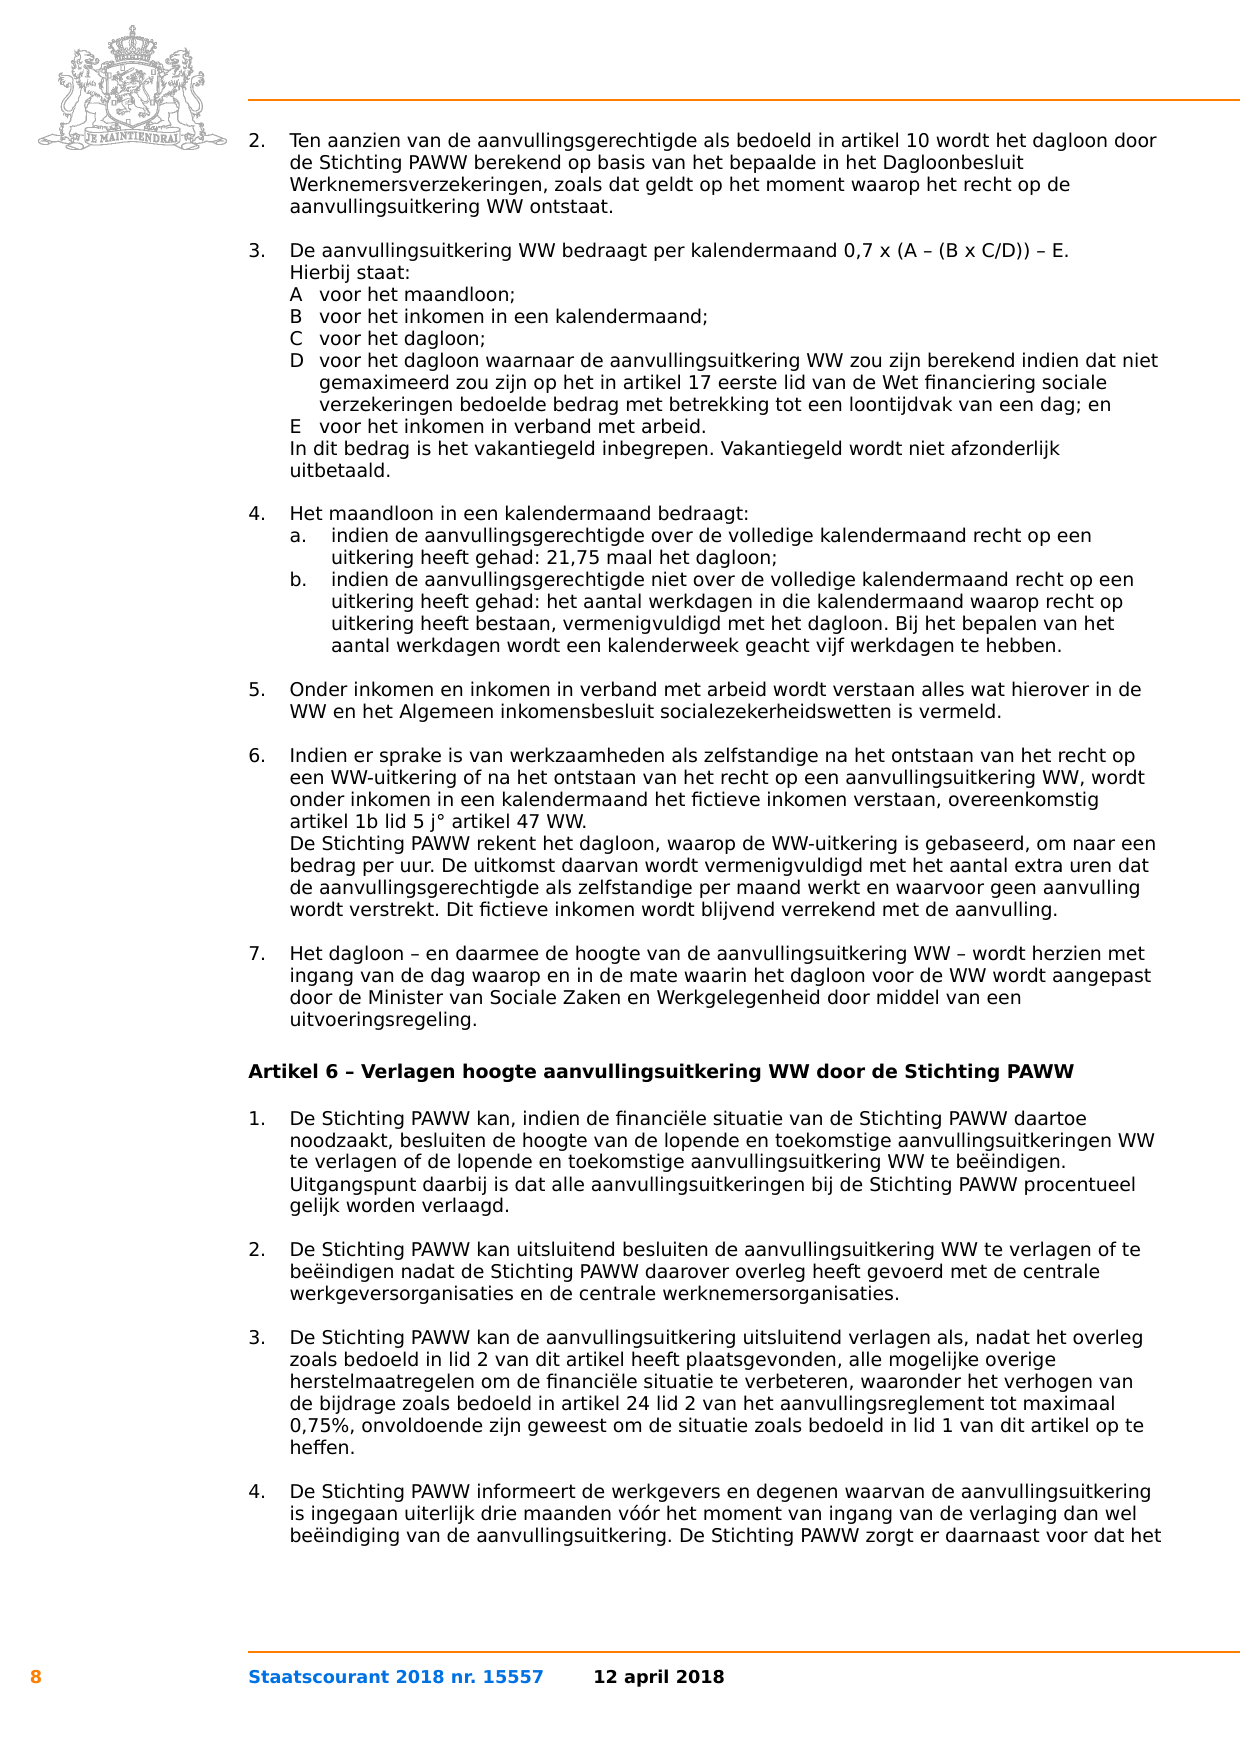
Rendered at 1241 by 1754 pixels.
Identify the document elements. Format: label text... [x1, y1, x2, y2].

text E voor het inkomen in verband met arbeid. [289, 416, 1163, 437]
subtitle Artikel 6 – Verlagen hoogte aanvullingsuitkering WW door de Stichting PAWW [248, 1061, 1163, 1082]
text 5. Onder inkomen en inkomen in verband met arbeid wordt verstaan alles wat hierover in de WW en het Algemeen inkomensbesluit socialezekerheidswetten is vermeld. [248, 679, 1163, 723]
text 7. Het dagloon – en daarmee de hoogte van de aanvullingsuitkering WW – wordt herzien met ingang van de dag waarop en in de mate waarin het dagloon voor de WW wordt aangepast door de Minister van Sociale Zaken en Werkgelegenheid door middel van een uitvoeringsregeling. [248, 943, 1163, 1031]
text 4. Het maandloon in een kalendermaand bedraagt: [248, 503, 1163, 525]
text b. indien de aanvullingsgerechtigde niet over de volledige kalendermaand recht op een uitkering heeft gehad: het aantal werkdagen in die kalendermaand waarop recht op uitkering heeft bestaan, vermenigvuldigd met het dagloon. Bij het bepalen van het aantal werkdagen wordt een kalenderweek geacht vijf werkdagen te hebben. [289, 569, 1163, 657]
text 1. De Stichting PAWW kan, indien de financiële situatie van de Stichting PAWW daartoe noodzaakt, besluiten de hoogte van de lopende en toekomstige aanvullingsuitkeringen WW te verlagen of de lopende en toekomstige aanvullingsuitkering WW te beëindigen. [248, 1107, 1163, 1173]
picture [38, 25, 227, 150]
text 2. De Stichting PAWW kan uitsluitend besluiten de aanvullingsuitkering WW te verlagen of te beëindigen nadat de Stichting PAWW daarover overleg heeft gevoerd met de centrale werkgeversorganisaties en de centrale werknemersorganisaties. [248, 1239, 1163, 1305]
text 2. Ten aanzien van de aanvullingsgerechtigde als bedoeld in artikel 10 wordt het dagloon door de Stichting PAWW berekend op basis van het bepaalde in het Dagloonbesluit Werknemersverzekeringen, zoals dat geldt op het moment waarop het recht op de aanvullingsuitkering WW ontstaat. [248, 130, 1163, 218]
text 3. De aanvullingsuitkering WW bedraagt per kalendermaand 0,7 x (A – (B x C/D)) – E. [248, 240, 1163, 262]
text Uitgangspunt daarbij is dat alle aanvullingsuitkeringen bij de Stichting PAWW procentueel gelijk worden verlaagd. [289, 1173, 1163, 1217]
text 4. De Stichting PAWW informeert de werkgevers en degenen waarvan de aanvullingsuitkering is ingegaan uiterlijk drie maanden vóór het moment van ingang van de verlaging dan wel beëindiging van de aanvullingsuitkering. De Stichting PAWW zorgt er daarnaast voor dat het [248, 1481, 1163, 1547]
text De Stichting PAWW rekent het dagloon, waarop de WW-uitkering is gebaseerd, om naar een bedrag per uur. De uitkomst daarvan wordt vermenigvuldigd met het aantal extra uren dat de aanvullingsgerechtigde als zelfstandige per maand werkt en waarvoor geen aanvulling wordt verstrekt. Dit fictieve inkomen wordt blijvend verrekend met de aanvulling. [289, 833, 1163, 921]
text C voor het dagloon; [289, 328, 1163, 349]
text a. indien de aanvullingsgerechtigde over de volledige kalendermaand recht op een uitkering heeft gehad: 21,75 maal het dagloon; [289, 525, 1163, 569]
text A voor het maandloon; [289, 284, 1163, 306]
text B voor het inkomen in een kalendermaand; [289, 306, 1163, 328]
text 6. Indien er sprake is van werkzaamheden als zelfstandige na het ontstaan van het recht op een WW-uitkering of na het ontstaan van het recht op een aanvullingsuitkering WW, wordt onder inkomen in een kalendermaand het fictieve inkomen verstaan, overeenkomstig artikel 1b lid 5 j° artikel 47 WW. [248, 745, 1163, 833]
text Hierbij staat: [289, 262, 1163, 284]
text 3. De Stichting PAWW kan de aanvullingsuitkering uitsluitend verlagen als, nadat het overleg zoals bedoeld in lid 2 van dit artikel heeft plaatsgevonden, alle mogelijke overige herstelmaatregelen om de financiële situatie te verbeteren, waaronder het verhogen van de bijdrage zoals bedoeld in artikel 24 lid 2 van het aanvullingsreglement tot maximaal 0,75%, onvoldoende zijn geweest om de situatie zoals bedoeld in lid 1 van dit artikel op te heffen. [248, 1327, 1163, 1459]
text In dit bedrag is het vakantiegeld inbegrepen. Vakantiegeld wordt niet afzonderlijk uitbetaald. [289, 437, 1163, 481]
text D voor het dagloon waarnaar de aanvullingsuitkering WW zou zijn berekend indien dat niet gemaximeerd zou zijn op het in artikel 17 eerste lid van de Wet financiering sociale verzekeringen bedoelde bedrag met betrekking tot een loontijdvak van een dag; en [289, 349, 1163, 416]
